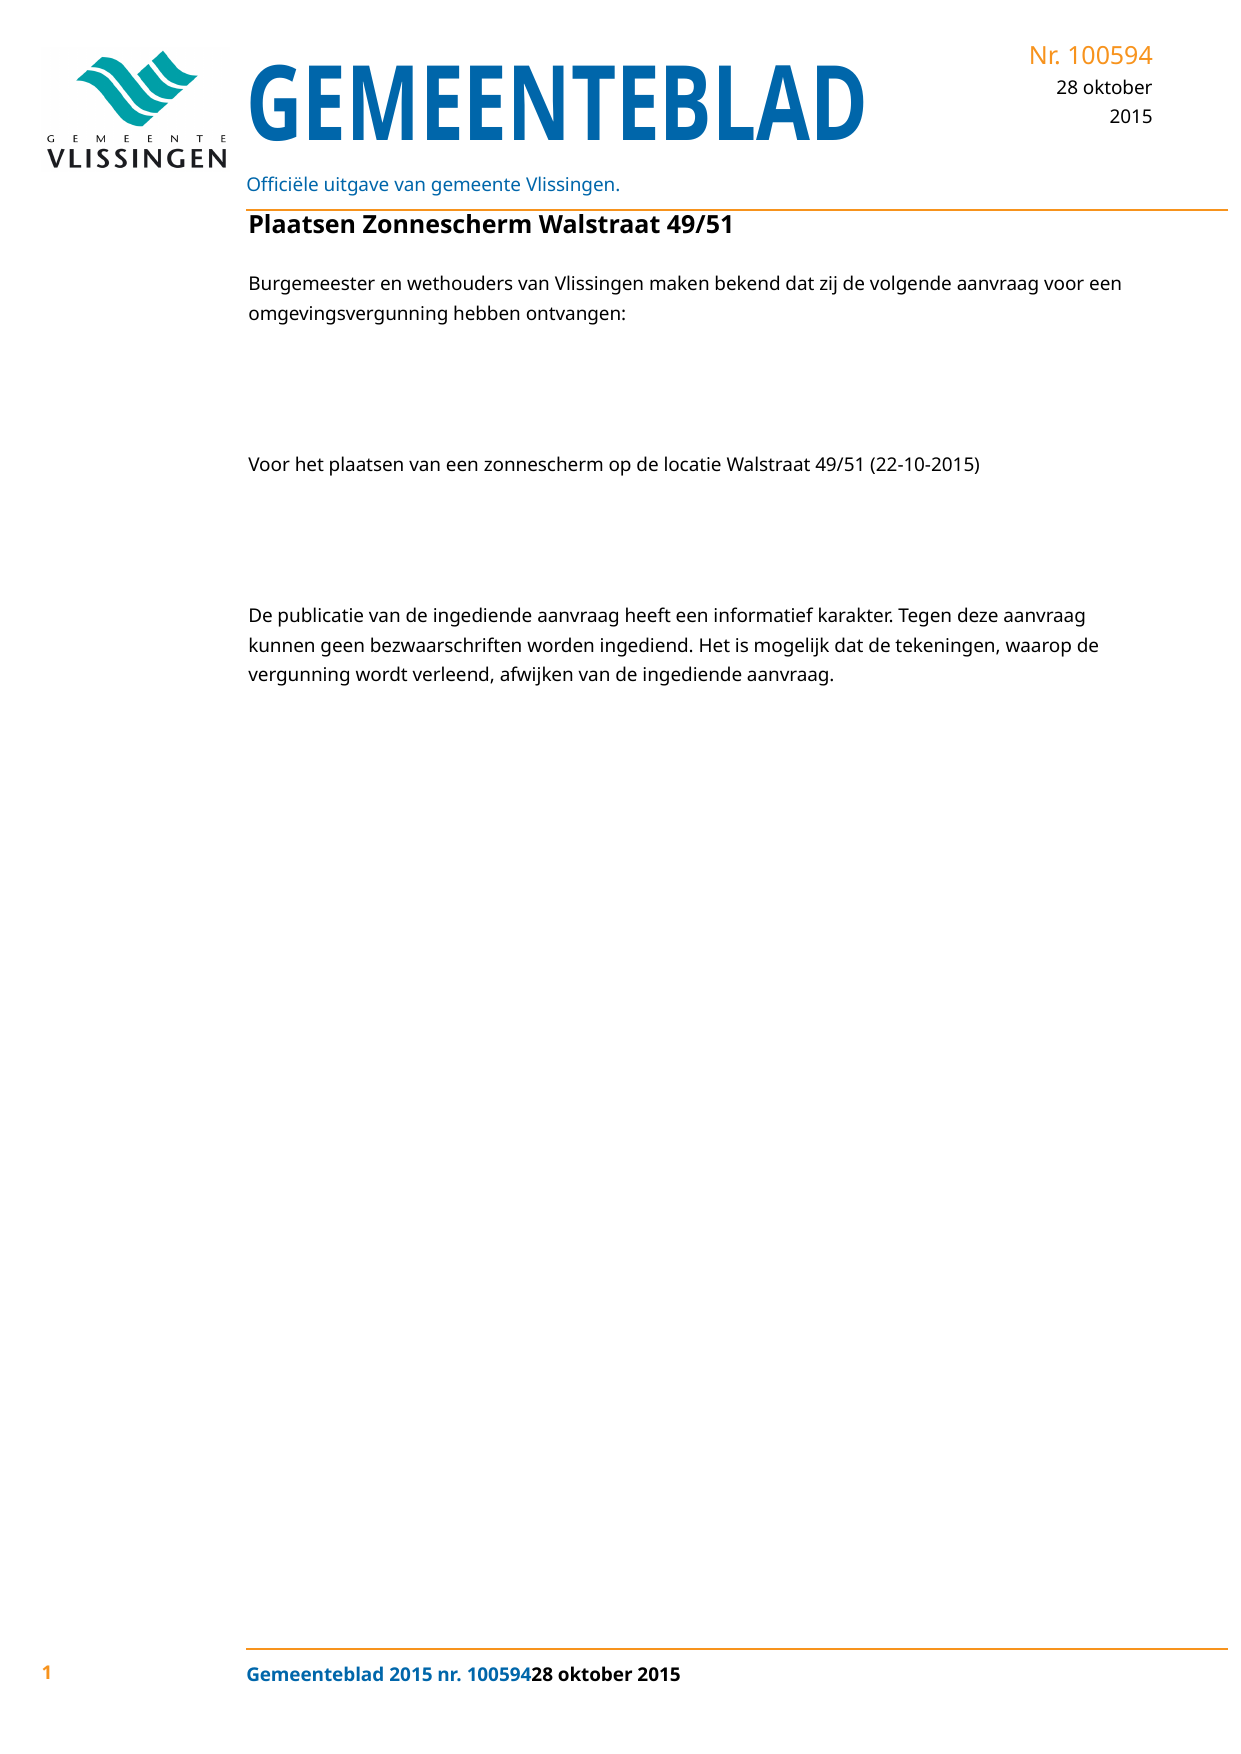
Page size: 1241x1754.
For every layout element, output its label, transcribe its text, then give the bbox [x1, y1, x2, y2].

picture [41, 47, 231, 172]
text De publicatie van de ingediende aanvraag heeft een informatief karakter. Tegen deze aanvraag kunnen geen bezwaarschriften worden ingediend. Het is mogelijk dat de tekeningen, waarop de vergunning wordt verleend, afwijken van de ingediende aanvraag. [248, 602, 1152, 687]
text Voor het plaatsen van een zonnescherm op de locatie Walstraat 49/51 (22-10-2015) [248, 451, 1152, 477]
text Plaatsen Zonnescherm Walstraat 49/51 [248, 211, 1152, 241]
text Burgemeester en wethouders van Vlissingen maken bekend dat zij de volgende aanvraag voor een omgevingsvergunning hebben ontvangen: [248, 270, 1152, 326]
